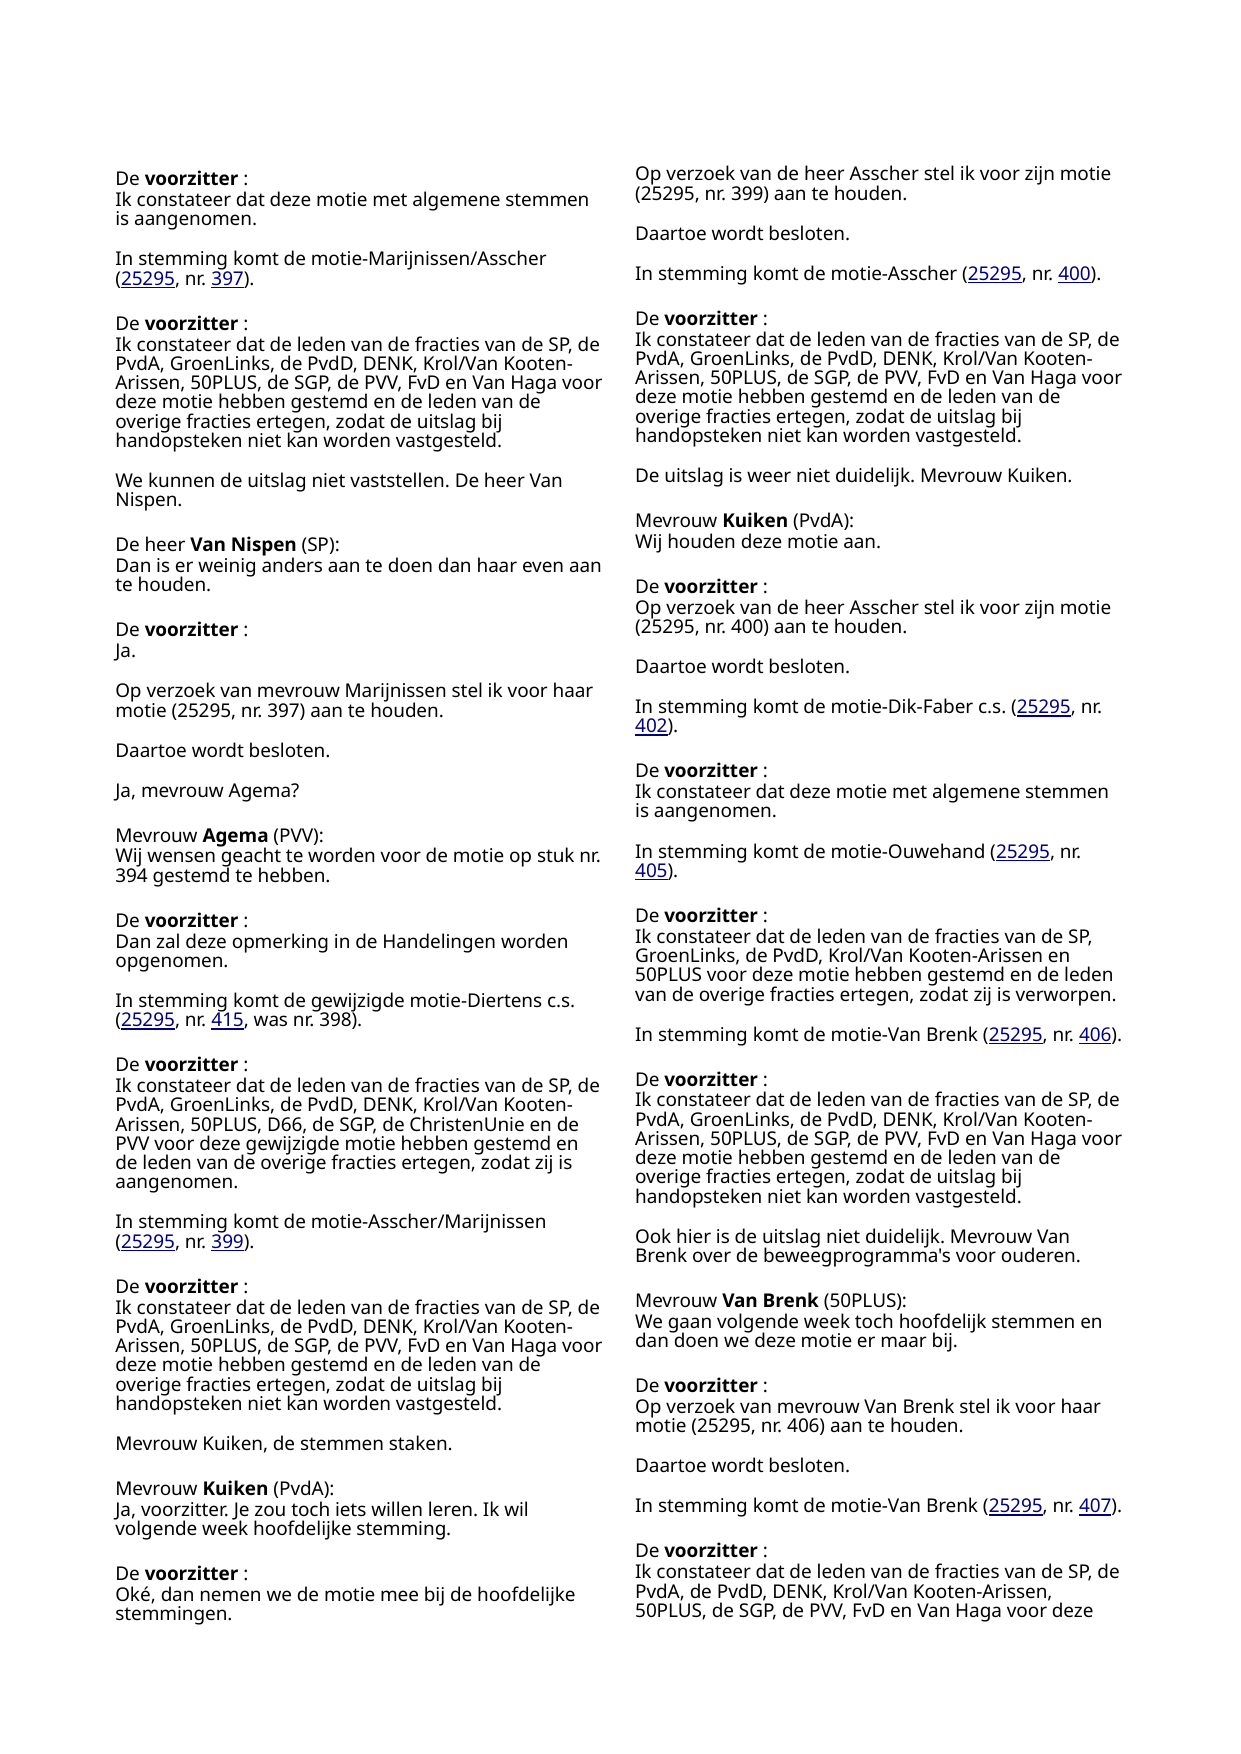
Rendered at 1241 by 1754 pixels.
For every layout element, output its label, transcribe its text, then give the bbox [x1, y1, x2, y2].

text In stemming komt de motie-Asscher (25295, nr. 400). [635, 265, 1125, 284]
text Dan is er weinig anders aan te doen dan haar even aan te houden. [115, 557, 605, 596]
text De voorzitter : [115, 907, 605, 933]
text Ik constateer dat de leden van de fracties van de SP, de PvdA, GroenLinks, de PvdD, DENK, Krol/Van Kooten-Arissen, 50PLUS, de SGP, de PVV, FvD en Van Haga voor deze motie hebben gestemd en de leden van de overige fracties ertegen, zodat de uitslag bij handopsteken niet kan worden vastgesteld. [115, 1299, 605, 1414]
text Wij wensen geacht te worden voor de motie op stuk nr. 394 gestemd te hebben. [115, 847, 605, 886]
text Mevrouw Agema (PVV): [115, 822, 605, 847]
text De heer Van Nispen (SP): [115, 531, 605, 557]
text Ik constateer dat de leden van de fracties van de SP, de PvdA, GroenLinks, de PvdD, DENK, Krol/Van Kooten-Arissen, 50PLUS, de SGP, de PVV, FvD en Van Haga voor deze motie hebben gestemd en de leden van de overige fracties ertegen, zodat de uitslag bij handopsteken niet kan worden vastgesteld. [115, 336, 605, 451]
text Dan zal deze opmerking in de Handelingen worden opgenomen. [115, 933, 605, 971]
text Ik constateer dat de leden van de fracties van de SP, de PvdA, GroenLinks, de PvdD, DENK, Krol/Van Kooten-Arissen, 50PLUS, D66, de SGP, de ChristenUnie en de PVV voor deze gewijzigde motie hebben gestemd en de leden van de overige fracties ertegen, zodat zij is aangenomen. [115, 1077, 605, 1193]
text In stemming komt de motie-Marijnissen/Asscher (25295, nr. 397). [115, 250, 605, 289]
text Daartoe wordt besloten. [115, 742, 605, 761]
text De voorzitter : [115, 310, 605, 336]
text De voorzitter : [635, 1066, 1125, 1091]
text Mevrouw Van Brenk (50PLUS): [635, 1287, 1125, 1313]
text De voorzitter : [115, 1560, 605, 1586]
text Mevrouw Kuiken, de stemmen staken. [115, 1435, 605, 1454]
text Ook hier is de uitslag niet duidelijk. Mevrouw Van Brenk over de beweegprogramma's voor ouderen. [635, 1228, 1125, 1266]
text Daartoe wordt besloten. [635, 658, 1125, 677]
text In stemming komt de motie-Ouwehand (25295, nr. 405). [635, 843, 1125, 881]
text Ik constateer dat de leden van de fracties van de SP, GroenLinks, de PvdD, Krol/Van Kooten-Arissen en 50PLUS voor deze motie hebben gestemd en de leden van de overige fracties ertegen, zodat zij is verworpen. [635, 928, 1125, 1005]
text De voorzitter : [635, 757, 1125, 783]
text In stemming komt de motie-Dik-Faber c.s. (25295, nr. 402). [635, 698, 1125, 737]
text De voorzitter : [635, 1538, 1125, 1563]
text Op verzoek van mevrouw Van Brenk stel ik voor haar motie (25295, nr. 406) aan te houden. [635, 1398, 1125, 1437]
text In stemming komt de motie-Van Brenk (25295, nr. 407). [635, 1497, 1125, 1517]
text Op verzoek van de heer Asscher stel ik voor zijn motie (25295, nr. 400) aan te houden. [635, 599, 1125, 637]
text In stemming komt de motie-Asscher/Marijnissen (25295, nr. 399). [115, 1213, 605, 1252]
text De voorzitter : [635, 902, 1125, 928]
text De voorzitter : [635, 573, 1125, 599]
text Ik constateer dat de leden van de fracties van de SP, de PvdA, de PvdD, DENK, Krol/Van Kooten-Arissen, 50PLUS, de SGP, de PVV, FvD en Van Haga voor deze [635, 1563, 1125, 1621]
text Ja, mevrouw Agema? [115, 782, 605, 801]
text Mevrouw Kuiken (PvdA): [635, 507, 1125, 533]
text De voorzitter : [115, 1051, 605, 1077]
text Oké, dan nemen we de motie mee bij de hoofdelijke stemmingen. [115, 1586, 605, 1624]
text Ik constateer dat de leden van de fracties van de SP, de PvdA, GroenLinks, de PvdD, DENK, Krol/Van Kooten-Arissen, 50PLUS, de SGP, de PVV, FvD en Van Haga voor deze motie hebben gestemd en de leden van de overige fracties ertegen, zodat de uitslag bij handopsteken niet kan worden vastgesteld. [635, 1091, 1125, 1207]
text Op verzoek van mevrouw Marijnissen stel ik voor haar motie (25295, nr. 397) aan te houden. [115, 682, 605, 721]
text Daartoe wordt besloten. [635, 1457, 1125, 1477]
text We kunnen de uitslag niet vaststellen. De heer Van Nispen. [115, 472, 605, 511]
text De voorzitter : [115, 165, 605, 191]
text Ik constateer dat de leden van de fracties van de SP, de PvdA, GroenLinks, de PvdD, DENK, Krol/Van Kooten-Arissen, 50PLUS, de SGP, de PVV, FvD en Van Haga voor deze motie hebben gestemd en de leden van de overige fracties ertegen, zodat de uitslag bij handopsteken niet kan worden vastgesteld. [635, 331, 1125, 446]
text De voorzitter : [635, 1372, 1125, 1398]
text Ja, voorzitter. Je zou toch iets willen leren. Ik wil volgende week hoofdelijke stemming. [115, 1501, 605, 1539]
text Ja. [115, 642, 605, 661]
text Mevrouw Kuiken (PvdA): [115, 1475, 605, 1501]
text De voorzitter : [115, 1273, 605, 1299]
text Ik constateer dat deze motie met algemene stemmen is aangenomen. [635, 783, 1125, 822]
text De voorzitter : [635, 305, 1125, 331]
text Ik constateer dat deze motie met algemene stemmen is aangenomen. [115, 191, 605, 229]
text Op verzoek van de heer Asscher stel ik voor zijn motie (25295, nr. 399) aan te houden. [635, 165, 1125, 204]
text In stemming komt de motie-Van Brenk (25295, nr. 406). [635, 1026, 1125, 1045]
text Daartoe wordt besloten. [635, 225, 1125, 244]
text De uitslag is weer niet duidelijk. Mevrouw Kuiken. [635, 467, 1125, 486]
text In stemming komt de gewijzigde motie-Diertens c.s. (25295, nr. 415, was nr. 398). [115, 992, 605, 1031]
text Wij houden deze motie aan. [635, 533, 1125, 552]
text We gaan volgende week toch hoofdelijk stemmen en dan doen we deze motie er maar bij. [635, 1313, 1125, 1352]
text De voorzitter : [115, 616, 605, 642]
